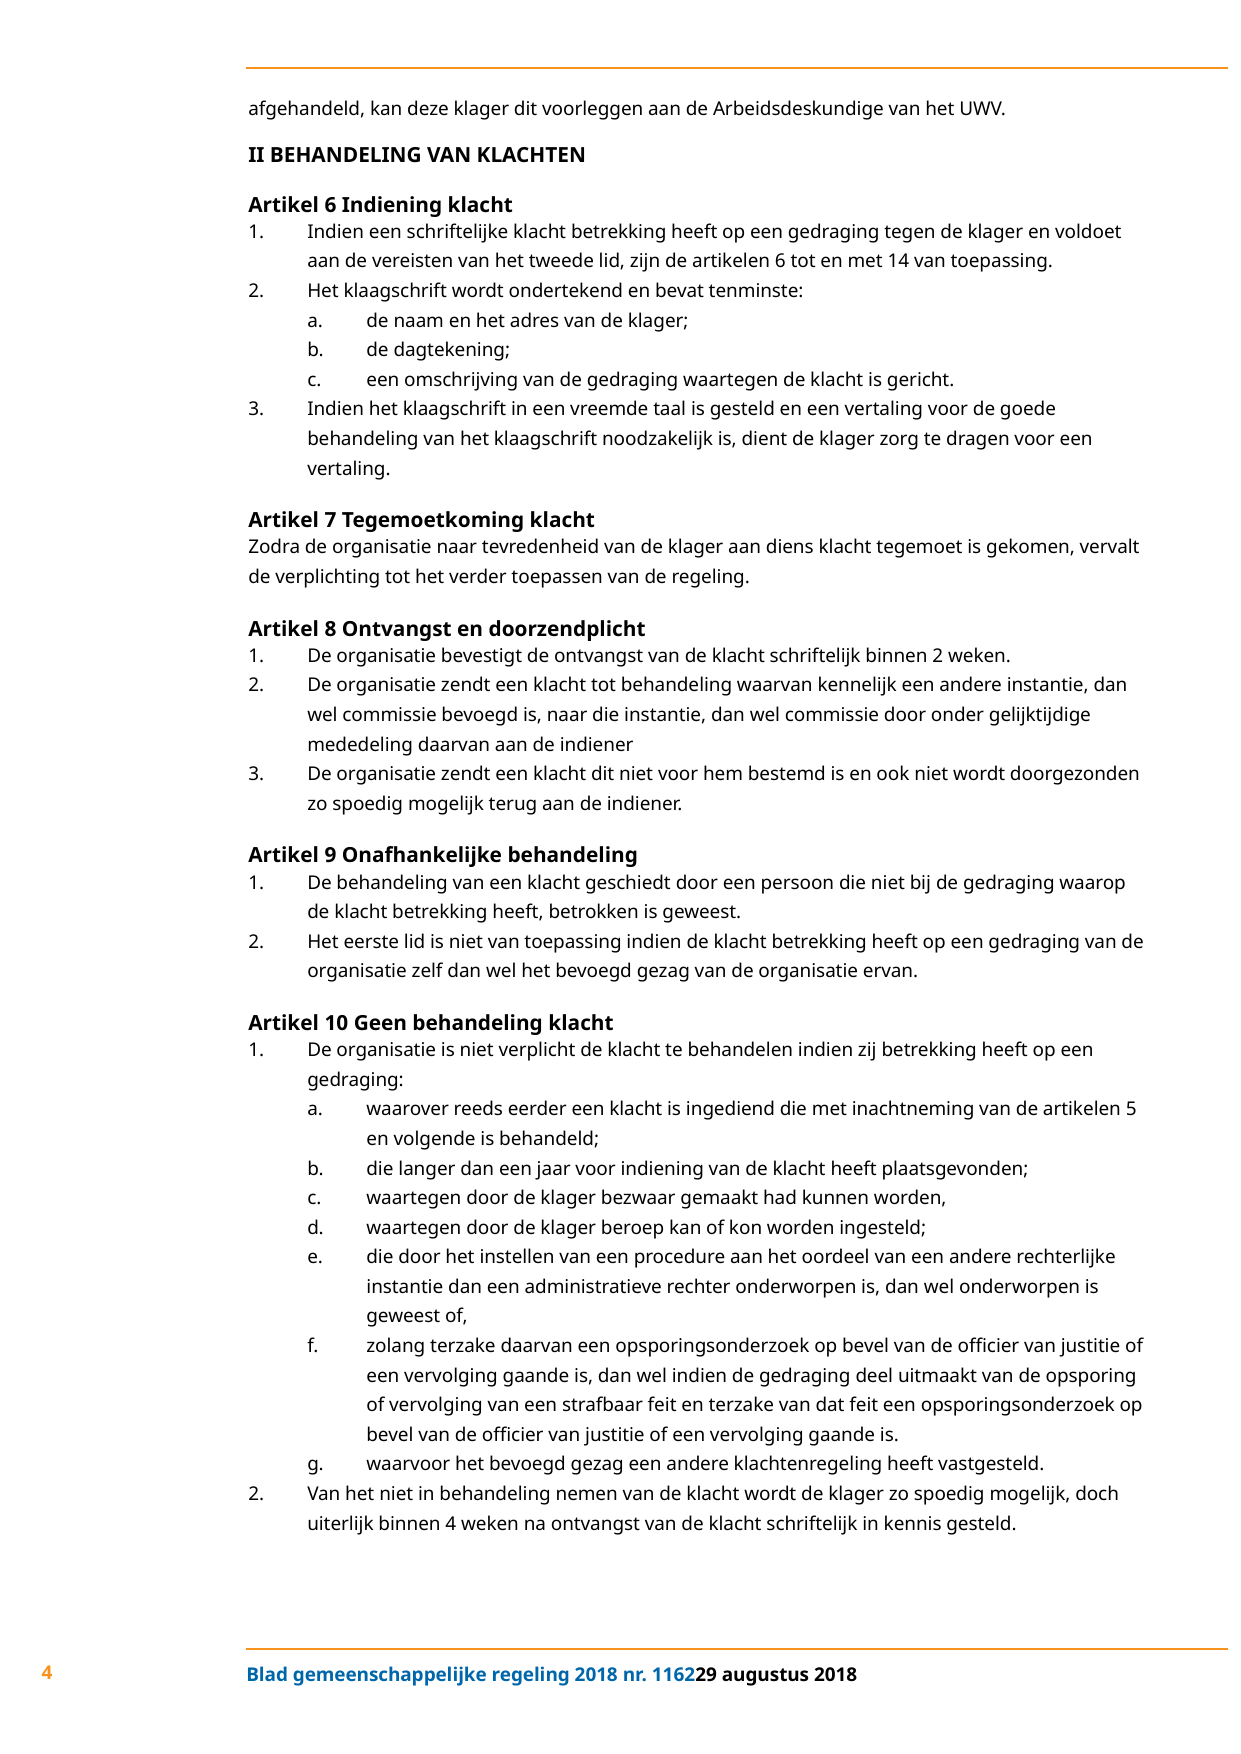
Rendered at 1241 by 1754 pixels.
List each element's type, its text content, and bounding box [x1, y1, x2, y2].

text Artikel 10 Geen behandeling klacht [248, 1008, 1152, 1036]
list die door het instellen van een procedure aan het oordeel van een andere rechterlijke instantie dan een administratieve rechter onderworpen is, dan wel onderworpen is geweest of, [307, 1243, 1152, 1328]
list Het klaagschrift wordt ondertekend en bevat tenminste: [248, 277, 1152, 303]
list de naam en het adres van de klager; [307, 307, 1152, 333]
list zolang terzake daarvan een opsporingsonderzoek op bevel van de officier van justitie of een vervolging gaande is, dan wel indien de gedraging deel uitmaakt van de opsporing of vervolging van een strafbaar feit en terzake van dat feit een opsporingsonderzoek op bevel van de officier van justitie of een vervolging gaande is. [307, 1332, 1152, 1447]
list Indien het klaagschrift in een vreemde taal is gesteld en een vertaling voor de goede behandeling van het klaagschrift noodzakelijk is, dient de klager zorg te dragen voor een vertaling. [248, 396, 1152, 481]
list waarover reeds eerder een klacht is ingediend die met inachtneming van de artikelen 5 en volgende is behandeld; [307, 1096, 1152, 1151]
text II BEHANDELING VAN KLACHTEN [248, 140, 1152, 169]
text Zodra de organisatie naar tevredenheid van de klager aan diens klacht tegemoet is gekomen, vervalt de verplichting tot het verder toepassen van de regeling. [248, 534, 1152, 589]
list Van het niet in behandeling nemen van de klacht wordt de klager zo spoedig mogelijk, doch uiterlijk binnen 4 weken na ontvangst van de klacht schriftelijk in kennis gesteld. [248, 1480, 1152, 1536]
picture [41, 47, 231, 172]
list die langer dan een jaar voor indiening van de klacht heeft plaatsgevonden; [307, 1155, 1152, 1181]
list waartegen door de klager beroep kan of kon worden ingesteld; [307, 1214, 1152, 1240]
text Artikel 8 Ontvangst en doorzendplicht [248, 614, 1152, 642]
text Artikel 6 Indiening klacht [248, 190, 1152, 218]
list De organisatie zendt een klacht dit niet voor hem bestemd is en ook niet wordt doorgezonden zo spoedig mogelijk terug aan de indiener. [248, 760, 1152, 816]
list een omschrijving van de gedraging waartegen de klacht is gericht. [307, 366, 1152, 392]
list De organisatie is niet verplicht de klacht te behandelen indien zij betrekking heeft op een gedraging: [248, 1036, 1152, 1092]
list waarvoor het bevoegd gezag een andere klachtenregeling heeft vastgesteld. [307, 1451, 1152, 1476]
list De organisatie bevestigt de ontvangst van de klacht schriftelijk binnen 2 weken. [248, 642, 1152, 668]
text afgehandeld, kan deze klager dit voorleggen aan de Arbeidsdeskundige van het UWV. [248, 95, 1152, 121]
list waartegen door de klager bezwaar gemaakt had kunnen worden, [307, 1184, 1152, 1210]
list De organisatie zendt een klacht tot behandeling waarvan kennelijk een andere instantie, dan wel commissie bevoegd is, naar die instantie, dan wel commissie door onder gelijktijdige mededeling daarvan aan de indiener [248, 672, 1152, 757]
list de dagtekening; [307, 336, 1152, 362]
text Artikel 7 Tegemoetkoming klacht [248, 505, 1152, 534]
list Indien een schriftelijke klacht betrekking heeft op een gedraging tegen de klager en voldoet aan de vereisten van het tweede lid, zijn de artikelen 6 tot en met 14 van toepassing. [248, 218, 1152, 273]
text Artikel 9 Onafhankelijke behandeling [248, 840, 1152, 869]
list De behandeling van een klacht geschiedt door een persoon die niet bij de gedraging waarop de klacht betrekking heeft, betrokken is geweest. [248, 869, 1152, 924]
list Het eerste lid is niet van toepassing indien de klacht betrekking heeft op een gedraging van de organisatie zelf dan wel het bevoegd gezag van de organisatie ervan. [248, 928, 1152, 983]
